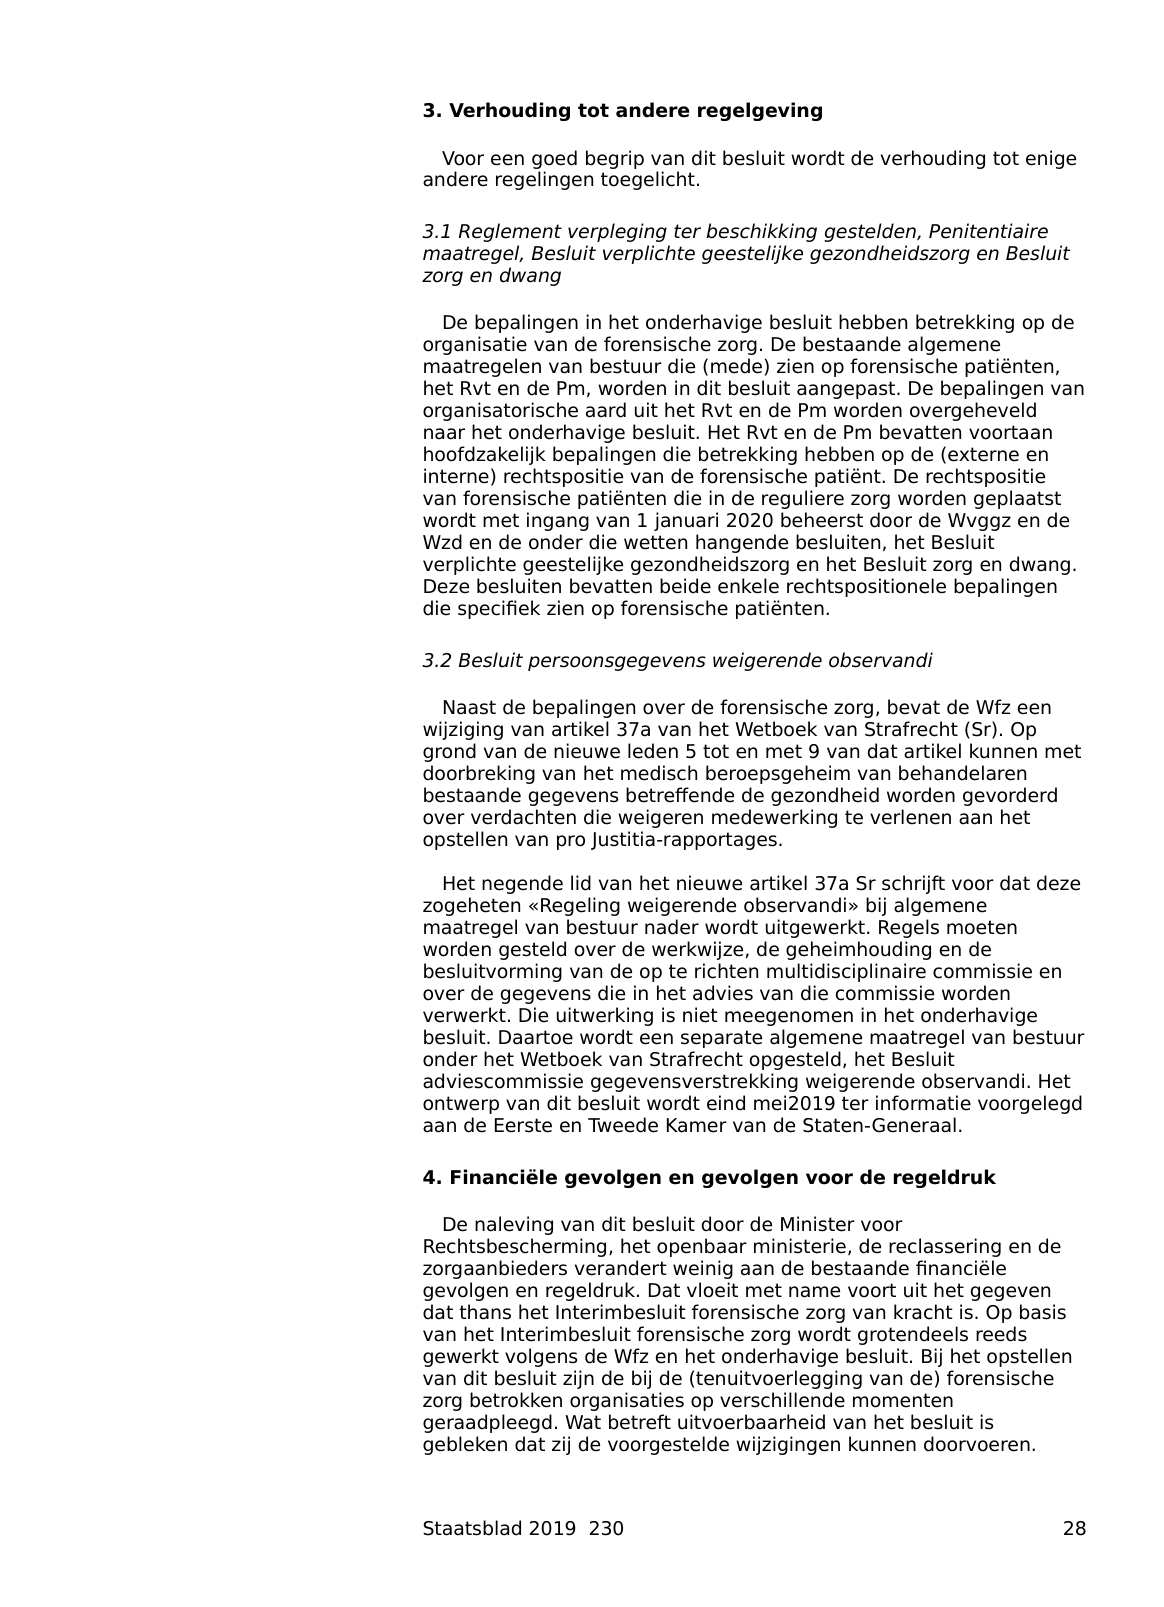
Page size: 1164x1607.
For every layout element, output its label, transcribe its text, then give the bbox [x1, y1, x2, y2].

text Naast de bepalingen over de forensische zorg, bevat de Wfz een wijziging van artikel 37a van het Wetboek van Strafrecht (Sr). Op grond van de nieuwe leden 5 tot en met 9 van dat artikel kunnen met doorbreking van het medisch beroepsgeheim van behandelaren bestaande gegevens betreffende de gezondheid worden gevorderd over verdachten die weigeren medewerking te verlenen aan het opstellen van pro Justitia-rapportages. [422, 697, 1087, 851]
text De naleving van dit besluit door de Minister voor Rechtsbescherming, het openbaar ministerie, de reclassering en de zorgaanbieders verandert weinig aan de bestaande financiële gevolgen en regeldruk. Dat vloeit met name voort uit het gegeven dat thans het Interimbesluit forensische zorg van kracht is. Op basis van het Interimbesluit forensische zorg wordt grotendeels reeds gewerkt volgens de Wfz en het onderhavige besluit. Bij het opstellen van dit besluit zijn de bij de (tenuitvoerlegging van de) forensische zorg betrokken organisaties op verschillende momenten geraadpleegd. Wat betreft uitvoerbaarheid van het besluit is gebleken dat zij de voorgestelde wijzigingen kunnen doorvoeren. [422, 1214, 1087, 1456]
subtitle 3.2 Besluit persoonsgegevens weigerende observandi [422, 650, 1087, 672]
subtitle 3.1 Reglement verpleging ter beschikking gestelden, Penitentiaire maatregel, Besluit verplichte geestelijke gezondheidszorg en Besluit zorg en dwang [422, 221, 1087, 287]
subtitle 4. Financiële gevolgen en gevolgen voor de regeldruk [422, 1167, 1087, 1189]
text Voor een goed begrip van dit besluit wordt de verhouding tot enige andere regelingen toegelicht. [422, 147, 1087, 191]
text Het negende lid van het nieuwe artikel 37a Sr schrijft voor dat deze zogeheten «Regeling weigerende observandi» bij algemene maatregel van bestuur nader wordt uitgewerkt. Regels moeten worden gesteld over de werkwijze, de geheimhouding en de besluitvorming van de op te richten multidisciplinaire commissie en over de gegevens die in het advies van die commissie worden verwerkt. Die uitwerking is niet meegenomen in het onderhavige besluit. Daartoe wordt een separate algemene maatregel van bestuur onder het Wetboek van Strafrecht opgesteld, het Besluit adviescommissie gegevensverstrekking weigerende observandi. Het ontwerp van dit besluit wordt eind mei2019 ter informatie voorgelegd aan de Eerste en Tweede Kamer van de Staten-Generaal. [422, 873, 1087, 1137]
text De bepalingen in het onderhavige besluit hebben betrekking op de organisatie van de forensische zorg. De bestaande algemene maatregelen van bestuur die (mede) zien op forensische patiënten, het Rvt en de Pm, worden in dit besluit aangepast. De bepalingen van organisatorische aard uit het Rvt en de Pm worden overgeheveld naar het onderhavige besluit. Het Rvt en de Pm bevatten voortaan hoofdzakelijk bepalingen die betrekking hebben op de (externe en interne) rechtspositie van de forensische patiënt. De rechtspositie van forensische patiënten die in de reguliere zorg worden geplaatst wordt met ingang van 1 januari 2020 beheerst door de Wvggz en de Wzd en de onder die wetten hangende besluiten, het Besluit verplichte geestelijke gezondheidszorg en het Besluit zorg en dwang. Deze besluiten bevatten beide enkele rechtspositionele bepalingen die specifiek zien op forensische patiënten. [422, 312, 1087, 620]
subtitle 3. Verhouding tot andere regelgeving [422, 100, 1087, 122]
